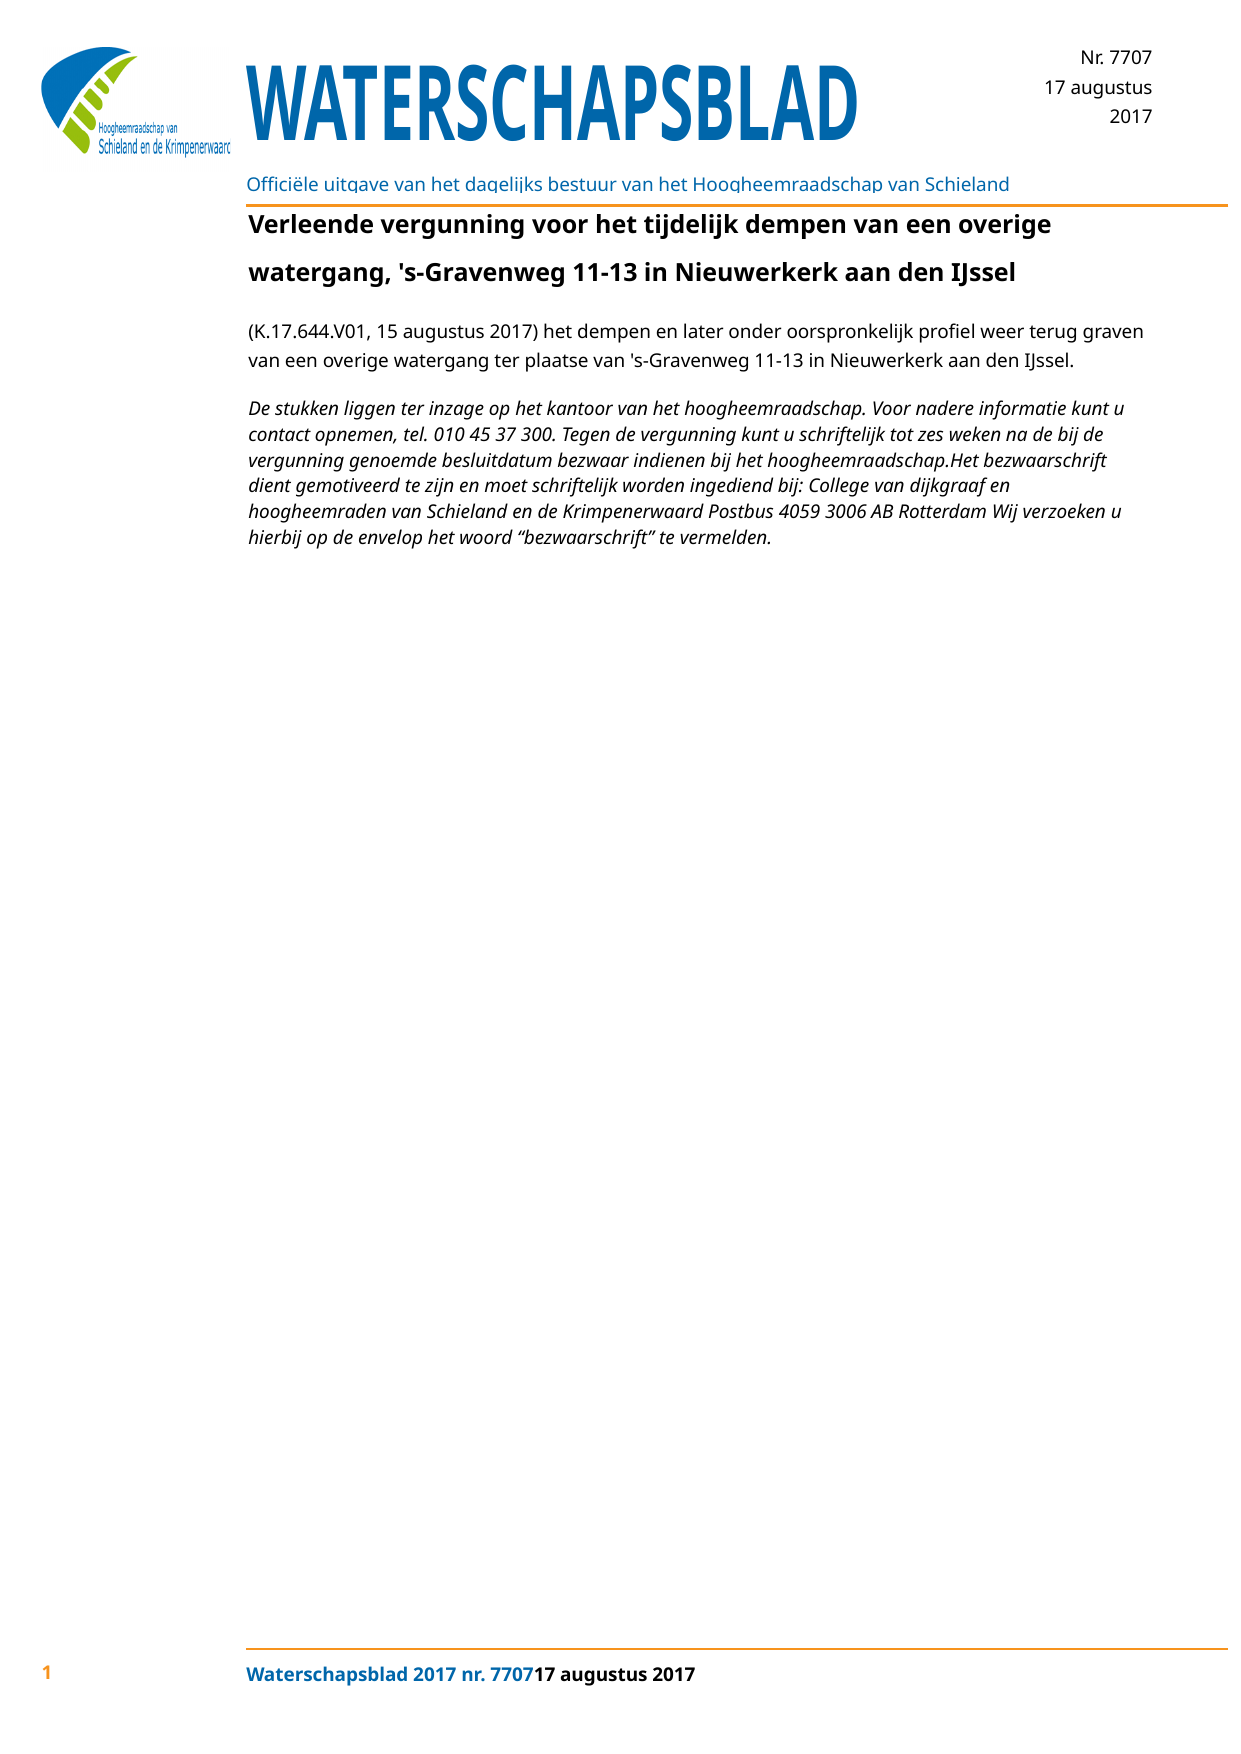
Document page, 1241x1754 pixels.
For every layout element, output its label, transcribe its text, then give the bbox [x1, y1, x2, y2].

text (K.17.644.V01, 15 augustus 2017) het dempen en later onder oorspronkelijk profiel weer terug graven van een overige watergang ter plaatse van 's-Gravenweg 11-13 in Nieuwerkerk aan den IJssel. [248, 318, 1152, 373]
text Verleende vergunning voor het tijdelijk dempen van een overige watergang, 's-Gravenweg 11-13 in Nieuwerkerk aan den IJssel [248, 207, 1152, 288]
text De stukken liggen ter inzage op het kantoor van het hoogheemraadschap. Voor nadere informatie kunt u contact opnemen, tel. 010 45 37 300. Tegen de vergunning kunt u schriftelijk tot zes weken na de bij de vergunning genoemde besluitdatum bezwaar indienen bij het hoogheemraadschap.Het bezwaarschrift dient gemotiveerd te zijn en moet schriftelijk worden ingediend bij: College van dijkgraaf en hoogheemraden van Schieland en de Krimpenerwaard Postbus 4059 3006 AB Rotterdam Wij verzoeken u hierbij op de envelop het woord “bezwaarschrift” te vermelden. [248, 395, 1152, 550]
picture [41, 47, 231, 172]
